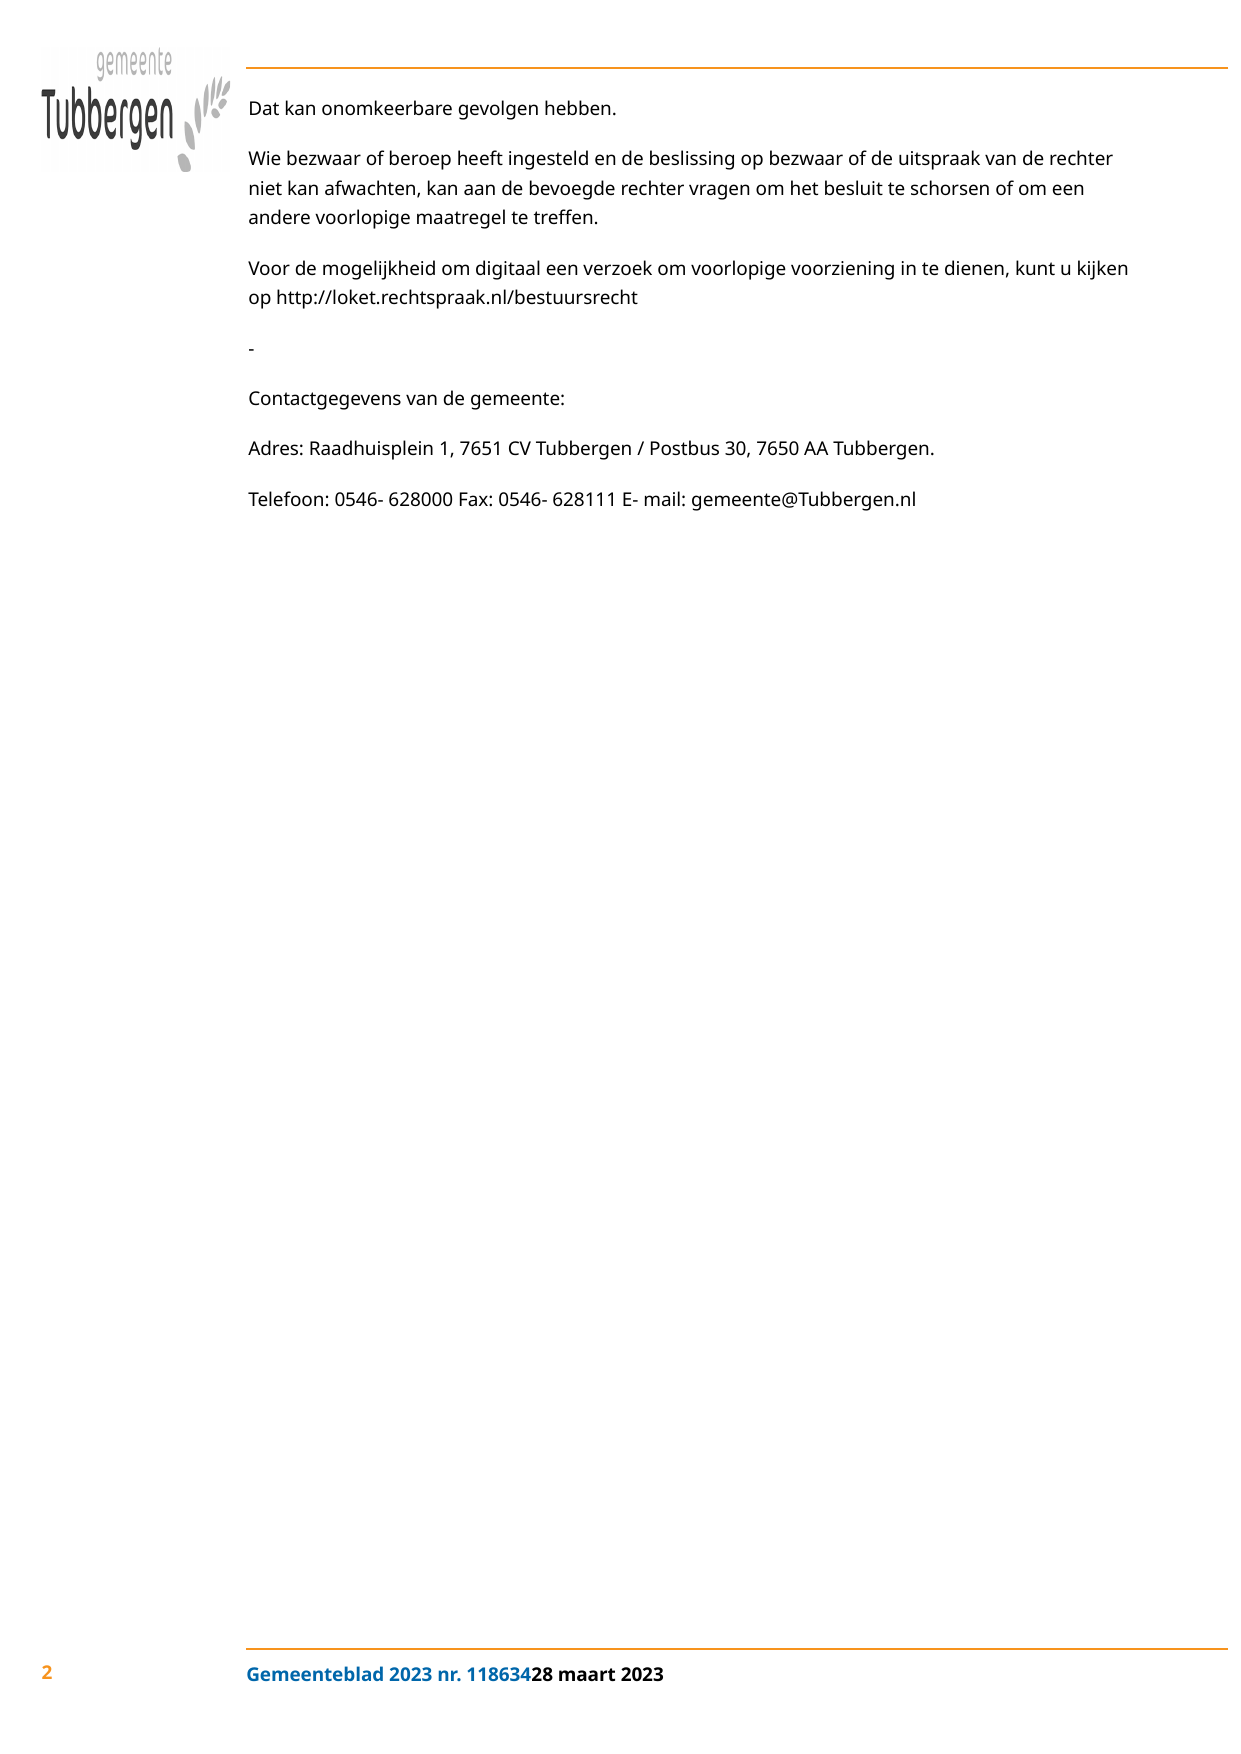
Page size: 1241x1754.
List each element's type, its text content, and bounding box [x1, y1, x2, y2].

text - [248, 335, 1152, 361]
picture [41, 47, 231, 172]
text Adres: Raadhuisplein 1, 7651 CV Tubbergen / Postbus 30, 7650 AA Tubbergen. [248, 436, 1152, 461]
text Wie bezwaar of beroep heeft ingesteld en de beslissing op bezwaar of de uitspraak van de rechter niet kan afwachten, kan aan de bevoegde rechter vragen om het besluit te schorsen of om een andere voorlopige maatregel te treffen. [248, 145, 1152, 230]
text Voor de mogelijkheid om digitaal een verzoek om voorlopige voorziening in te dienen, kunt u kijken op http://loket.rechtspraak.nl/bestuursrecht [248, 255, 1152, 310]
text Telefoon: 0546- 628000 Fax: 0546- 628111 E- mail: gemeente@Tubbergen.nl [248, 486, 1152, 512]
text Dat kan onomkeerbare gevolgen hebben. [248, 95, 1152, 121]
text Contactgegevens van de gemeente: [248, 385, 1152, 411]
